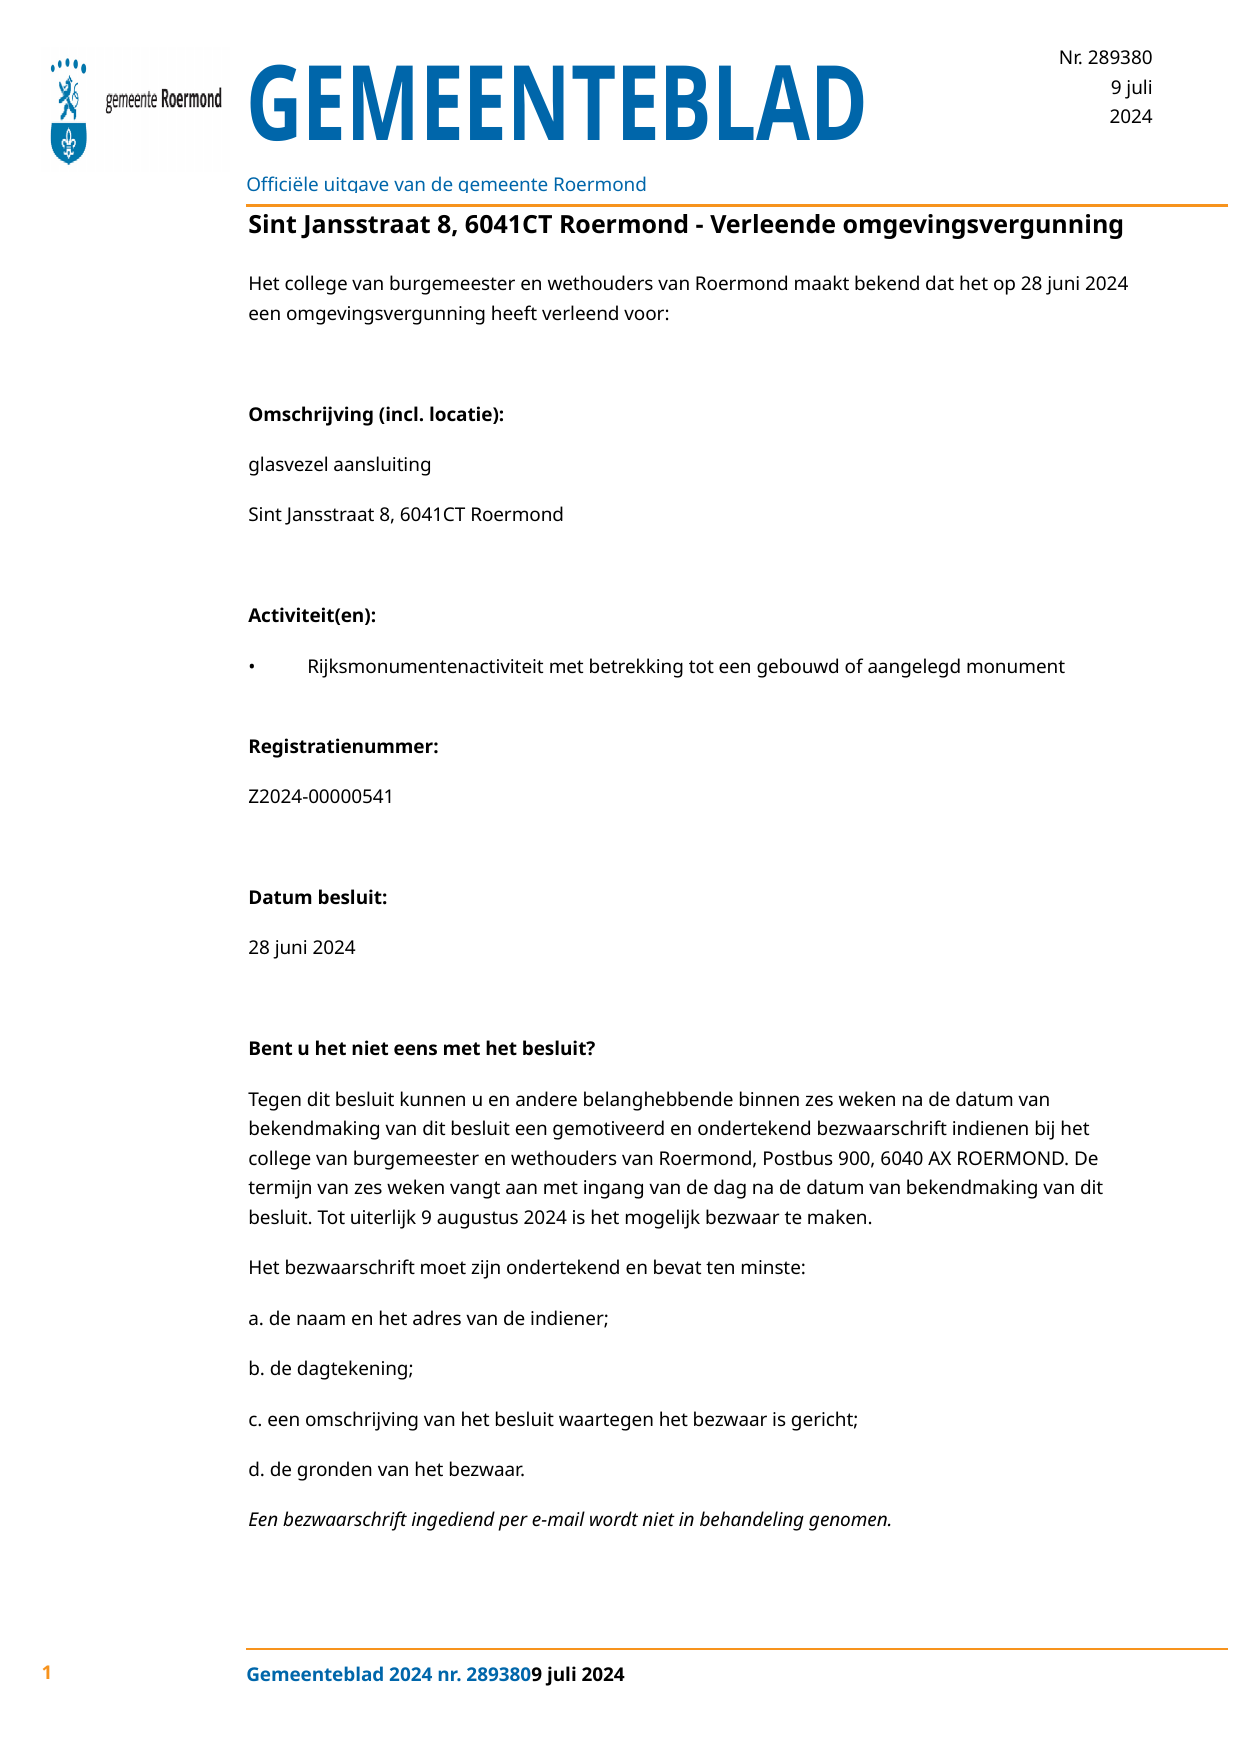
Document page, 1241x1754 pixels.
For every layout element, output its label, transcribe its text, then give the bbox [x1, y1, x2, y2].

text d. de gronden van het bezwaar. [248, 1456, 1152, 1482]
list Rijksmonumentenactiviteit met betrekking tot een gebouwd of aangelegd monument [248, 653, 1152, 678]
text a. de naam en het adres van de indiener; [248, 1305, 1152, 1331]
text b. de dagtekening; [248, 1355, 1152, 1381]
text Tegen dit besluit kunnen u en andere belanghebbende binnen zes weken na de datum van bekendmaking van dit besluit een gemotiveerd en ondertekend bezwaarschrift indienen bij het college van burgemeester en wethouders van Roermond, Postbus 900, 6040 AX ROERMOND. De termijn van zes weken vangt aan met ingang van de dag na de datum van bekendmaking van dit besluit. Tot uiterlijk 9 augustus 2024 is het mogelijk bezwaar te maken. [248, 1086, 1152, 1230]
text Het college van burgemeester en wethouders van Roermond maakt bekend dat het op 28 juni 2024 een omgevingsvergunning heeft verleend voor: [248, 270, 1152, 326]
text Omschrijving (incl. locatie): [248, 401, 1152, 426]
text Datum besluit: [248, 884, 1152, 910]
picture [41, 47, 231, 172]
text Sint Jansstraat 8, 6041CT Roermond [248, 502, 1152, 527]
text c. een omschrijving van het besluit waartegen het bezwaar is gericht; [248, 1406, 1152, 1431]
text Registratienummer: [248, 733, 1152, 758]
text 28 juni 2024 [248, 934, 1152, 960]
text Een bezwaarschrift ingediend per e-mail wordt niet in behandeling genomen. [248, 1507, 1152, 1532]
text Het bezwaarschrift moet zijn ondertekend en bevat ten minste: [248, 1254, 1152, 1280]
text Z2024-00000541 [248, 783, 1152, 809]
text Activiteit(en): [248, 602, 1152, 628]
text Sint Jansstraat 8, 6041CT Roermond - Verleende omgevingsvergunning [248, 207, 1152, 241]
text Bent u het niet eens met het besluit? [248, 1035, 1152, 1061]
text glasvezel aansluiting [248, 451, 1152, 477]
